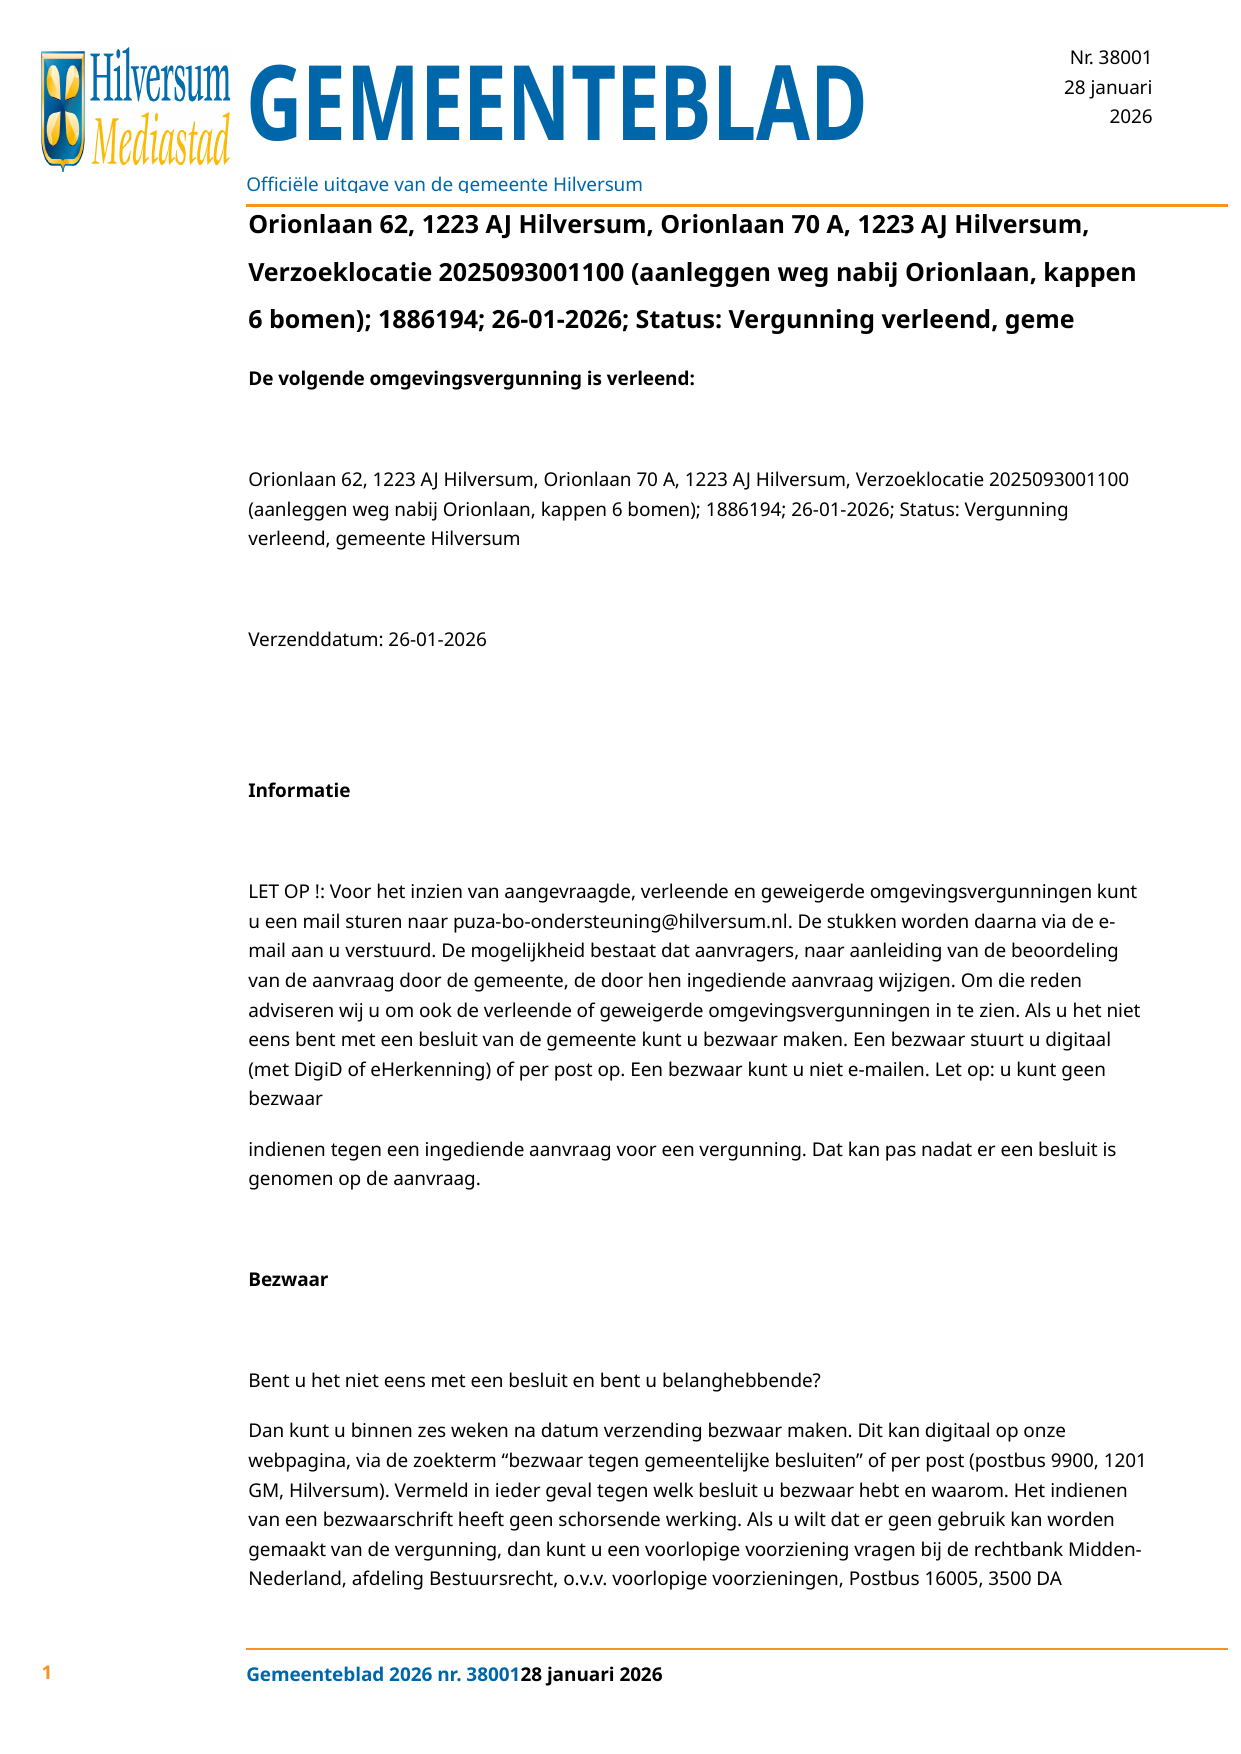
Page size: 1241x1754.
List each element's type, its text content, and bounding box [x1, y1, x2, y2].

text De volgende omgevingsvergunning is verleend: [248, 366, 1152, 391]
picture [41, 47, 231, 172]
text Bent u het niet eens met een besluit en bent u belanghebbende? [248, 1367, 1152, 1393]
text Orionlaan 62, 1223 AJ Hilversum, Orionlaan 70 A, 1223 AJ Hilversum, Verzoeklocatie 2025093001100 (aanleggen weg nabij Orionlaan, kappen 6 bomen); 1886194; 26-01-2026; Status: Vergunning verleend, gemeente Hilversum [248, 466, 1152, 551]
text LET OP !: Voor het inzien van aangevraagde, verleende en geweigerde omgevingsvergunningen kunt u een mail sturen naar puza-bo-ondersteuning@hilversum.nl. De stukken worden daarna via de e-mail aan u verstuurd. De mogelijkheid bestaat dat aanvragers, naar aanleiding van de beoordeling van de aanvraag door de gemeente, de door hen ingediende aanvraag wijzigen. Om die reden adviseren wij u om ook de verleende of geweigerde omgevingsvergunningen in te zien. Als u het niet eens bent met een besluit van de gemeente kunt u bezwaar maken. Een bezwaar stuurt u digitaal (met DigiD of eHerkenning) of per post op. Een bezwaar kunt u niet e-mailen. Let op: u kunt geen bezwaar [248, 878, 1152, 1111]
text Informatie [248, 778, 1152, 803]
text Orionlaan 62, 1223 AJ Hilversum, Orionlaan 70 A, 1223 AJ Hilversum, Verzoeklocatie 2025093001100 (aanleggen weg nabij Orionlaan, kappen 6 bomen); 1886194; 26-01-2026; Status: Vergunning verleend, geme [248, 207, 1152, 336]
text indienen tegen een ingediende aanvraag voor een vergunning. Dat kan pas nadat er een besluit is genomen op de aanvraag. [248, 1136, 1152, 1191]
text Bezwaar [248, 1266, 1152, 1292]
text Verzenddatum: 26-01-2026 [248, 626, 1152, 652]
text Dan kunt u binnen zes weken na datum verzending bezwaar maken. Dit kan digitaal op onze webpagina, via de zoekterm “bezwaar tegen gemeentelijke besluiten” of per post (postbus 9900, 1201 GM, Hilversum). Vermeld in ieder geval tegen welk besluit u bezwaar hebt en waarom. Het indienen van een bezwaarschrift heeft geen schorsende werking. Als u wilt dat er geen gebruik kan worden gemaakt van de vergunning, dan kunt u een voorlopige voorziening vragen bij de rechtbank Midden-Nederland, afdeling Bestuursrecht, o.v.v. voorlopige voorzieningen, Postbus 16005, 3500 DA [248, 1418, 1152, 1591]
